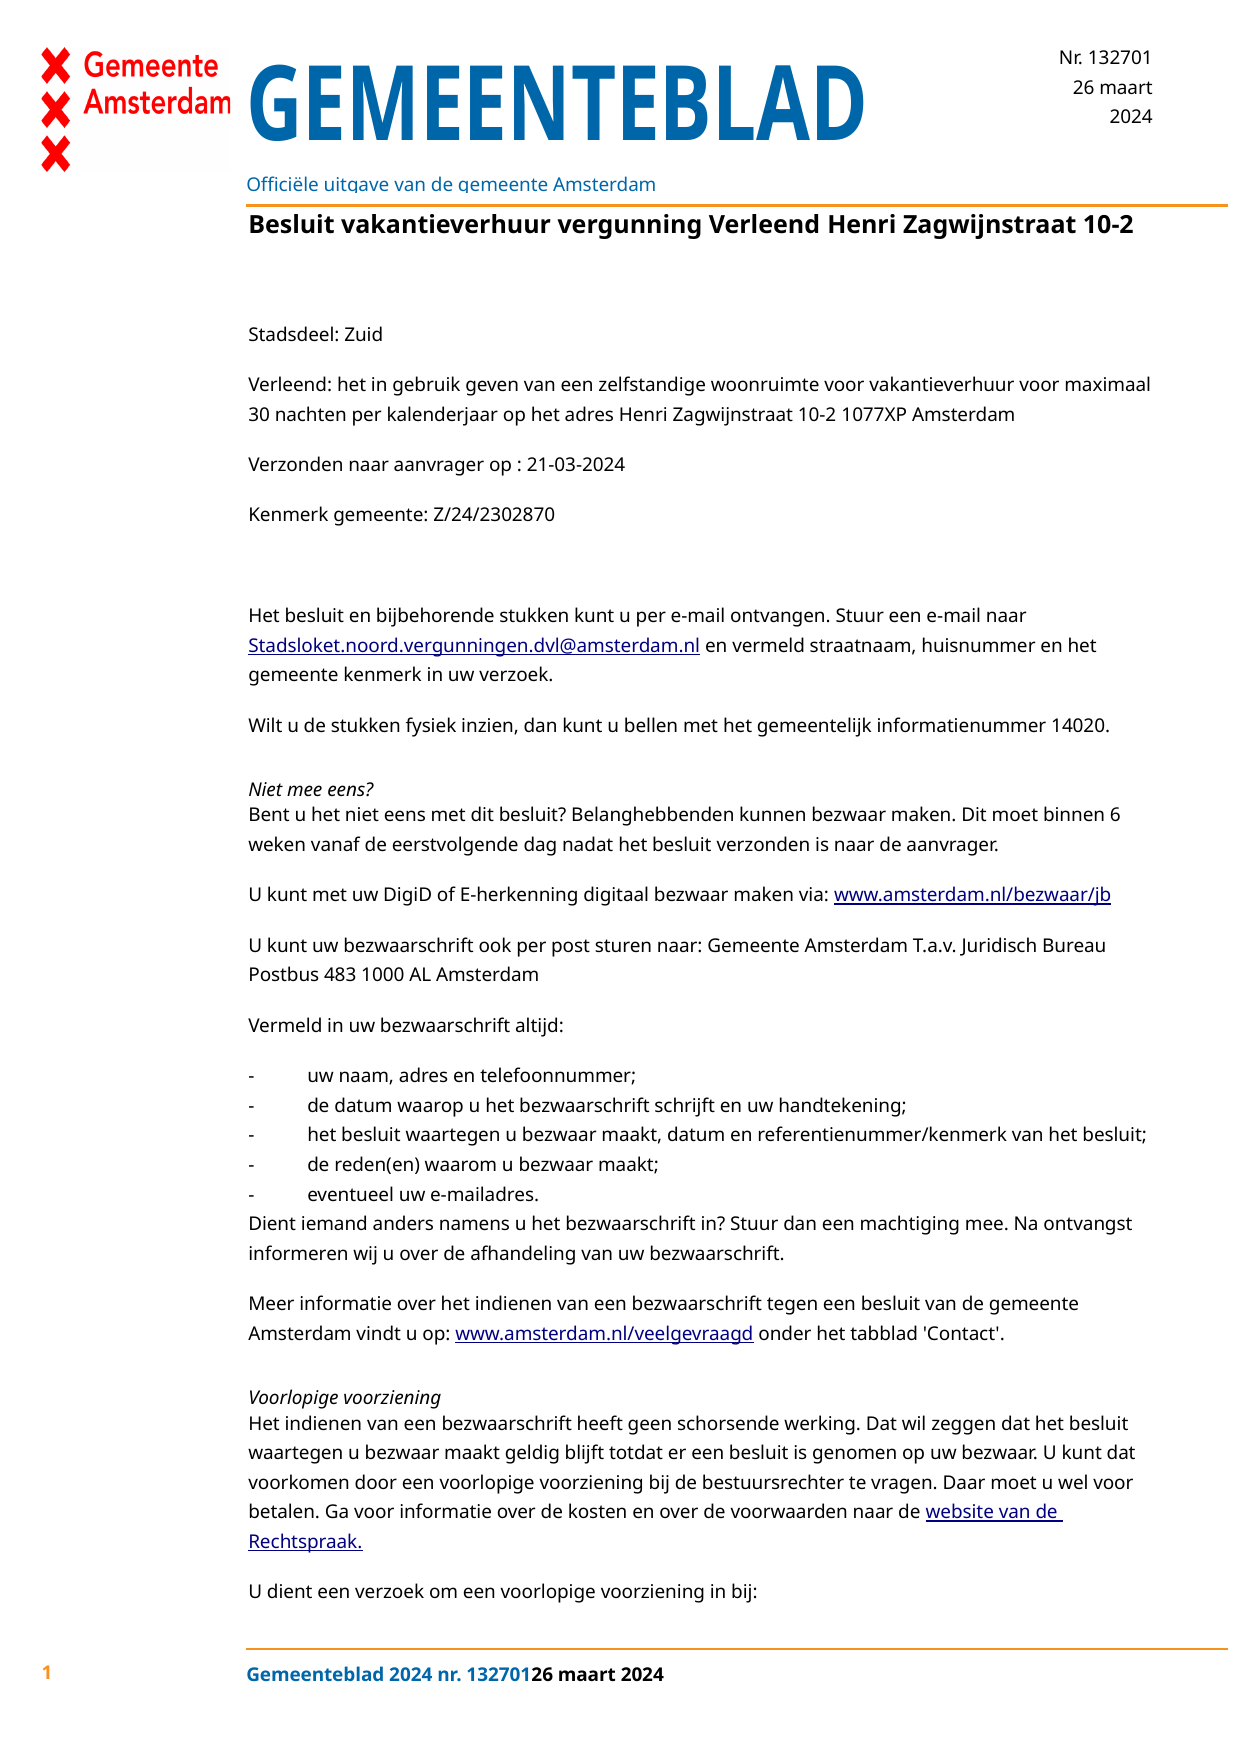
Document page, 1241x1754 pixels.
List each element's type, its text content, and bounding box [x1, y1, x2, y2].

picture [41, 47, 231, 172]
list de datum waarop u het bezwaarschrift schrijft en uw handtekening; [248, 1092, 1152, 1118]
list de reden(en) waarom u bezwaar maakt; [248, 1151, 1152, 1177]
text Het besluit en bijbehorende stukken kunt u per e-mail ontvangen. Stuur een e-mail naar Stadsloket.noord.vergunningen.dvl@amsterdam.nl en vermeld straatnaam, huisnummer en het gemeente kenmerk in uw verzoek. [248, 602, 1152, 687]
text Niet mee eens? [248, 776, 1152, 802]
text Voorlopige voorziening [248, 1384, 1152, 1410]
text Meer informatie over het indienen van een bezwaarschrift tegen een besluit van de gemeente Amsterdam vindt u op: www.amsterdam.nl/veelgevraagd onder het tabblad 'Contact'. [248, 1290, 1152, 1346]
list uw naam, adres en telefoonnummer; [248, 1062, 1152, 1088]
text Dient iemand anders namens u het bezwaarschrift in? Stuur dan een machtiging mee. Na ontvangst informeren wij u over de afhandeling van uw bezwaarschrift. [248, 1210, 1152, 1266]
text Verleend: het in gebruik geven van een zelfstandige woonruimte voor vakantieverhuur voor maximaal 30 nachten per kalenderjaar op het adres Henri Zagwijnstraat 10-2 1077XP Amsterdam [248, 371, 1152, 426]
text U dient een verzoek om een voorlopige voorziening in bij: [248, 1578, 1152, 1604]
text Verzonden naar aanvrager op : 21-03-2024 [248, 451, 1152, 477]
text Bent u het niet eens met dit besluit? Belanghebbenden kunnen bezwaar maken. Dit moet binnen 6 weken vanaf de eerstvolgende dag nadat het besluit verzonden is naar de aanvrager. [248, 802, 1152, 857]
text Kenmerk gemeente: Z/24/2302870 [248, 502, 1152, 527]
text Stadsdeel: Zuid [248, 321, 1152, 346]
text U kunt met uw DigiD of E-herkenning digitaal bezwaar maken via: www.amsterdam.nl/bezwaar/jb [248, 882, 1152, 907]
list eventueel uw e-mailadres. [248, 1181, 1152, 1207]
text Wilt u de stukken fysiek inzien, dan kunt u bellen met het gemeentelijk informatienummer 14020. [248, 712, 1152, 738]
text Besluit vakantieverhuur vergunning Verleend Henri Zagwijnstraat 10-2 [248, 207, 1152, 241]
list het besluit waartegen u bezwaar maakt, datum en referentienummer/kenmerk van het besluit; [248, 1122, 1152, 1147]
text Vermeld in uw bezwaarschrift altijd: [248, 1012, 1152, 1038]
text Het indienen van een bezwaarschrift heeft geen schorsende werking. Dat wil zeggen dat het besluit waartegen u bezwaar maakt geldig blijft totdat er een besluit is genomen op uw bezwaar. U kunt dat voorkomen door een voorlopige voorziening bij de bestuursrechter te vragen. Daar moet u wel voor betalen. Ga voor informatie over de kosten en over de voorwaarden naar de website van de Rechtspraak. [248, 1410, 1152, 1554]
text U kunt uw bezwaarschrift ook per post sturen naar: Gemeente Amsterdam T.a.v. Juridisch Bureau Postbus 483 1000 AL Amsterdam [248, 932, 1152, 987]
